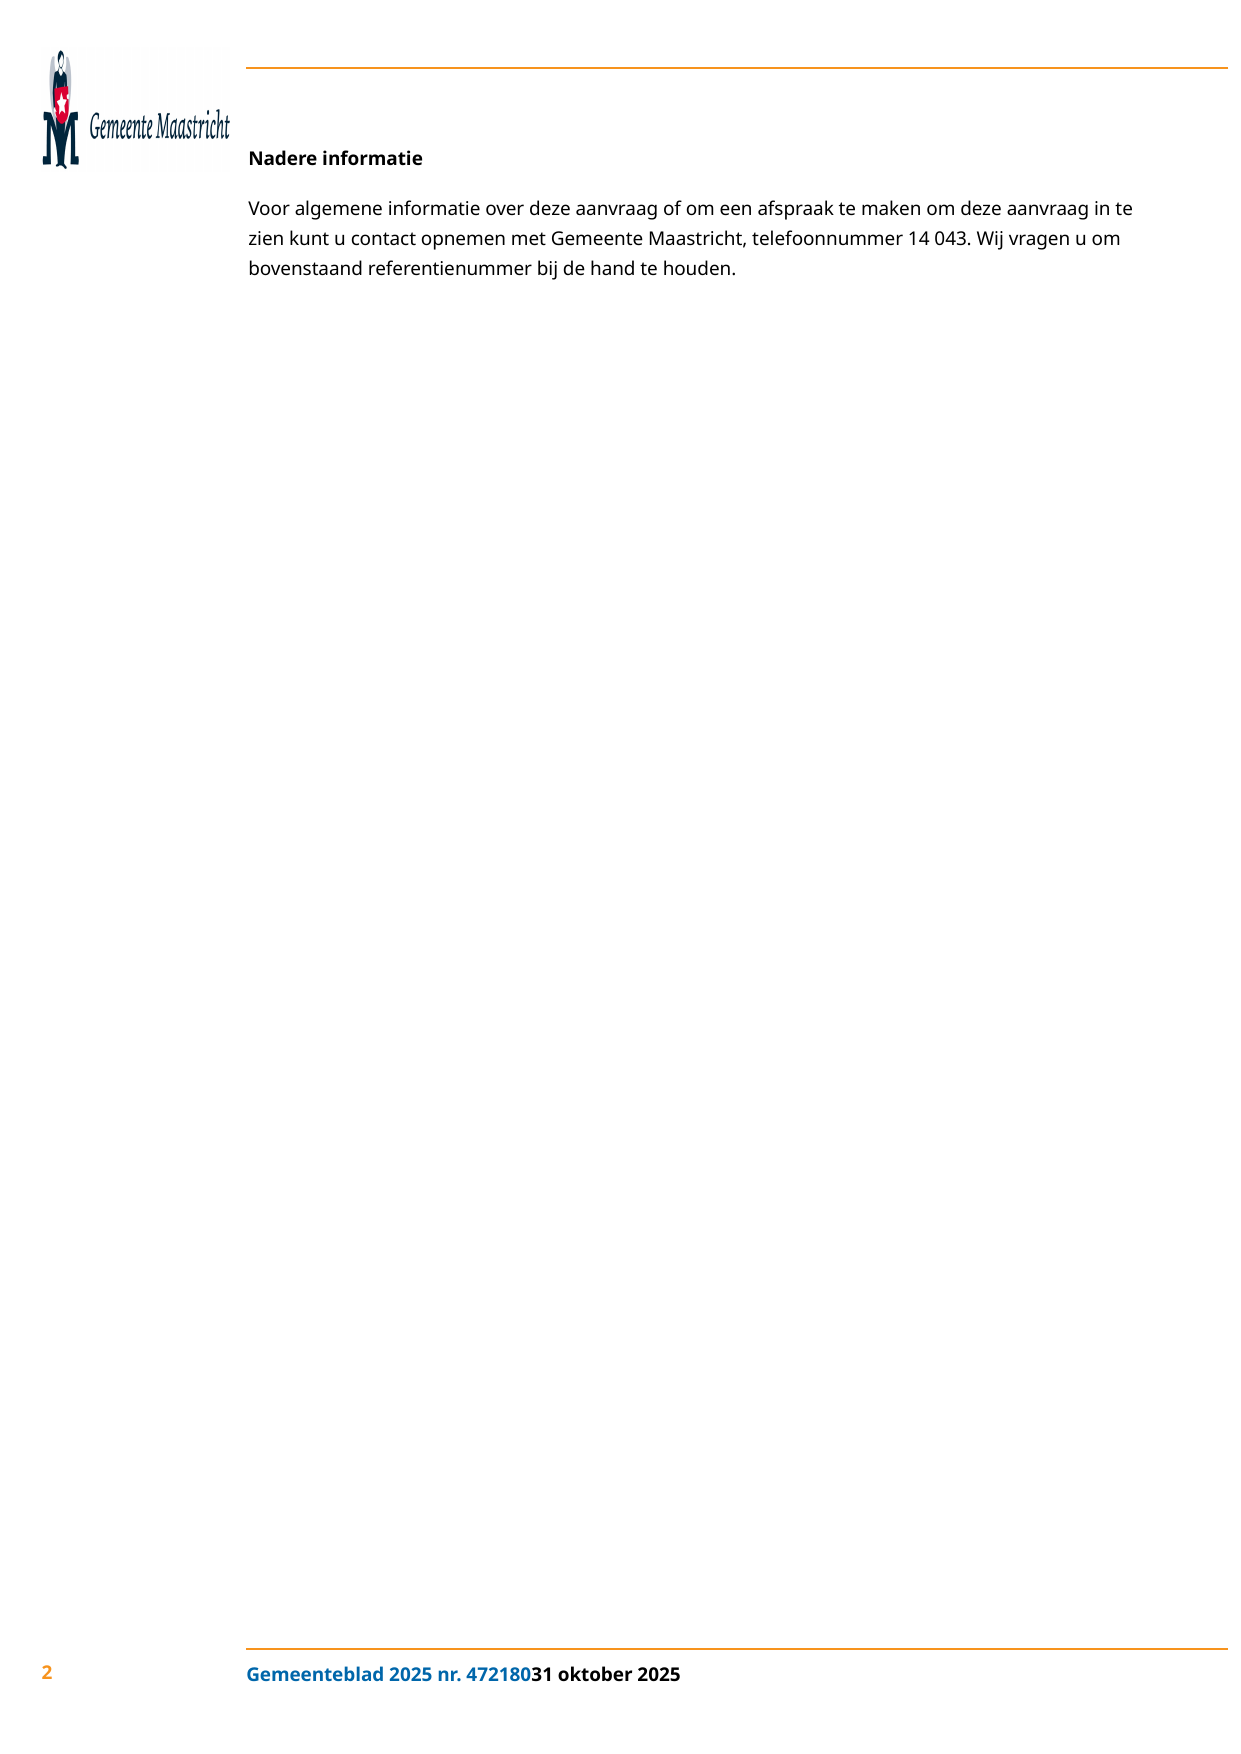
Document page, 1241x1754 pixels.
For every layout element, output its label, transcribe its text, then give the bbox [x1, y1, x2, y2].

text Nadere informatie [248, 145, 1152, 171]
picture [41, 47, 231, 172]
text Voor algemene informatie over deze aanvraag of om een afspraak te maken om deze aanvraag in te zien kunt u contact opnemen met Gemeente Maastricht, telefoonnummer 14 043. Wij vragen u om bovenstaand referentienummer bij de hand te houden. [248, 196, 1152, 281]
